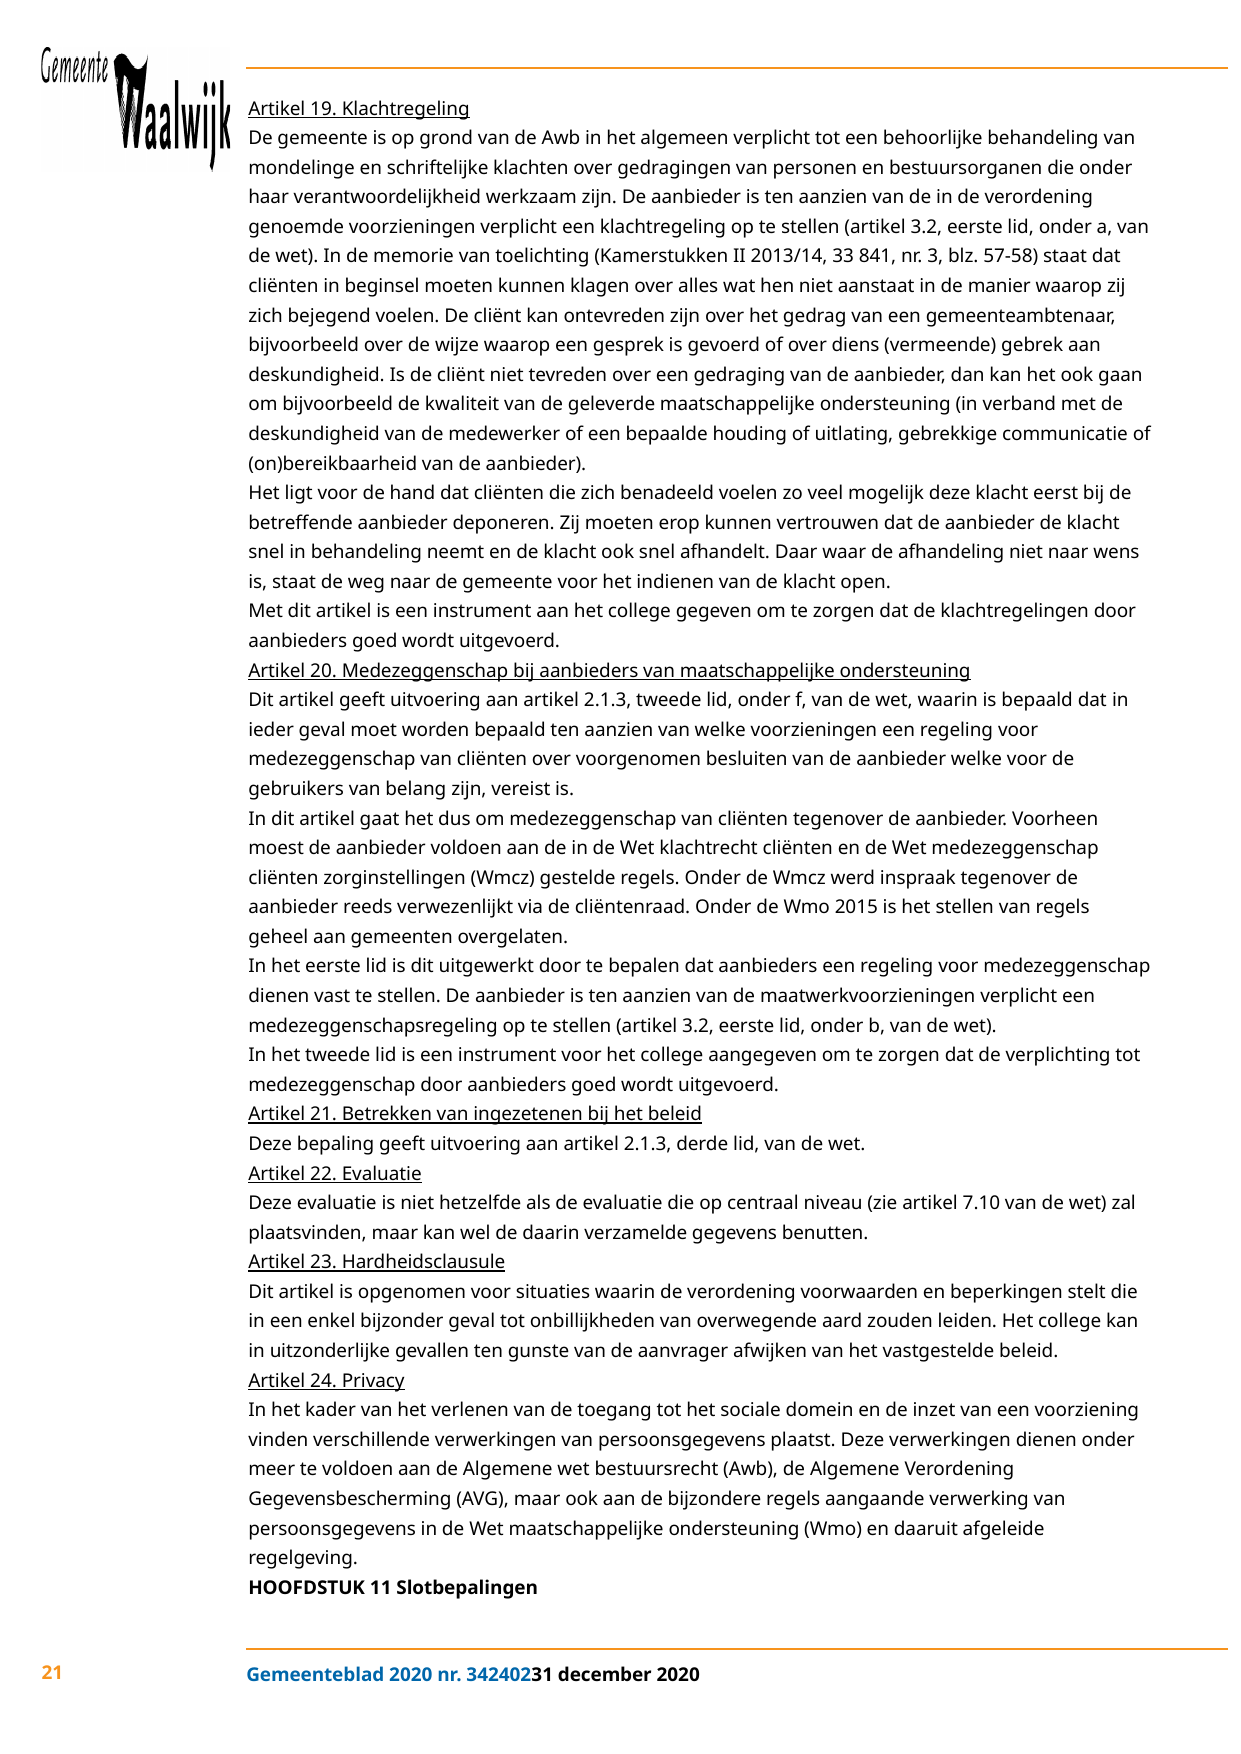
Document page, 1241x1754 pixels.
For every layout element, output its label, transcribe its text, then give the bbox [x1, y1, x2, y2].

text Dit artikel geeft uitvoering aan artikel 2.1.3, tweede lid, onder f, van de wet, waarin is bepaald dat in ieder geval moet worden bepaald ten aanzien van welke voorzieningen een regeling voor medezeggenschap van cliënten over voorgenomen besluiten van de aanbieder welke voor de gebruikers van belang zijn, vereist is. [248, 686, 1152, 801]
text In het kader van het verlenen van de toegang tot het sociale domein en de inzet van een voorziening vinden verschillende verwerkingen van persoonsgegevens plaatst. Deze verwerkingen dienen onder meer te voldoen aan de Algemene wet bestuursrecht (Awb), de Algemene Verordening Gegevensbescherming (AVG), maar ook aan de bijzondere regels aangaande verwerking van persoonsgegevens in de Wet maatschappelijke ondersteuning (Wmo) en daaruit afgeleide regelgeving. [248, 1396, 1152, 1570]
text Artikel 19. Klachtregeling [248, 95, 1152, 121]
picture [41, 47, 231, 172]
text Artikel 24. Privacy [248, 1367, 1152, 1393]
text Het ligt voor de hand dat cliënten die zich benadeeld voelen zo veel mogelijk deze klacht eerst bij de betreffende aanbieder deponeren. Zij moeten erop kunnen vertrouwen dat de aanbieder de klacht snel in behandeling neemt en de klacht ook snel afhandelt. Daar waar de afhandeling niet naar wens is, staat de weg naar de gemeente voor het indienen van de klacht open. [248, 479, 1152, 594]
text In het tweede lid is een instrument voor het college aangegeven om te zorgen dat de verplichting tot medezeggenschap door aanbieders goed wordt uitgevoerd. [248, 1041, 1152, 1097]
text Met dit artikel is een instrument aan het college gegeven om te zorgen dat de klachtregelingen door aanbieders goed wordt uitgevoerd. [248, 598, 1152, 653]
text Dit artikel is opgenomen voor situaties waarin de verordening voorwaarden en beperkingen stelt die in een enkel bijzonder geval tot onbillijkheden van overwegende aard zouden leiden. Het college kan in uitzonderlijke gevallen ten gunste van de aanvrager afwijken van het vastgestelde beleid. [248, 1278, 1152, 1363]
text Deze evaluatie is niet hetzelfde als de evaluatie die op centraal niveau (zie artikel 7.10 van de wet) zal plaatsvinden, maar kan wel de daarin verzamelde gegevens benutten. [248, 1189, 1152, 1245]
text De gemeente is op grond van de Awb in het algemeen verplicht tot een behoorlijke behandeling van mondelinge en schriftelijke klachten over gedragingen van personen en bestuursorganen die onder haar verantwoordelijkheid werkzaam zijn. De aanbieder is ten aanzien van de in de verordening genoemde voorzieningen verplicht een klachtregeling op te stellen (artikel 3.2, eerste lid, onder a, van de wet). In de memorie van toelichting (Kamerstukken II 2013/14, 33 841, nr. 3, blz. 57-58) staat dat cliënten in beginsel moeten kunnen klagen over alles wat hen niet aanstaat in de manier waarop zij zich bejegend voelen. De cliënt kan ontevreden zijn over het gedrag van een gemeenteambtenaar, bijvoorbeeld over de wijze waarop een gesprek is gevoerd of over diens (vermeende) gebrek aan deskundigheid. Is de cliënt niet tevreden over een gedraging van de aanbieder, dan kan het ook gaan om bijvoorbeeld de kwaliteit van de geleverde maatschappelijke ondersteuning (in verband met de deskundigheid van de medewerker of een bepaalde houding of uitlating, gebrekkige communicatie of (on)bereikbaarheid van de aanbieder). [248, 124, 1152, 476]
text In dit artikel gaat het dus om medezeggenschap van cliënten tegenover de aanbieder. Voorheen moest de aanbieder voldoen aan de in de Wet klachtrecht cliënten en de Wet medezeggenschap cliënten zorginstellingen (Wmcz) gestelde regels. Onder de Wmcz werd inspraak tegenover de aanbieder reeds verwezenlijkt via de cliëntenraad. Onder de Wmo 2015 is het stellen van regels geheel aan gemeenten overgelaten. [248, 805, 1152, 949]
text In het eerste lid is dit uitgewerkt door te bepalen dat aanbieders een regeling voor medezeggenschap dienen vast te stellen. De aanbieder is ten aanzien van de maatwerkvoorzieningen verplicht een medezeggenschapsregeling op te stellen (artikel 3.2, eerste lid, onder b, van de wet). [248, 953, 1152, 1038]
text Artikel 20. Medezeggenschap bij aanbieders van maatschappelijke ondersteuning [248, 657, 1152, 683]
text Deze bepaling geeft uitvoering aan artikel 2.1.3, derde lid, van de wet. [248, 1130, 1152, 1156]
text Artikel 21. Betrekken van ingezetenen bij het beleid [248, 1101, 1152, 1126]
text HOOFDSTUK 11 Slotbepalingen [248, 1574, 1152, 1600]
text Artikel 22. Evaluatie [248, 1160, 1152, 1186]
text Artikel 23. Hardheidsclausule [248, 1248, 1152, 1274]
